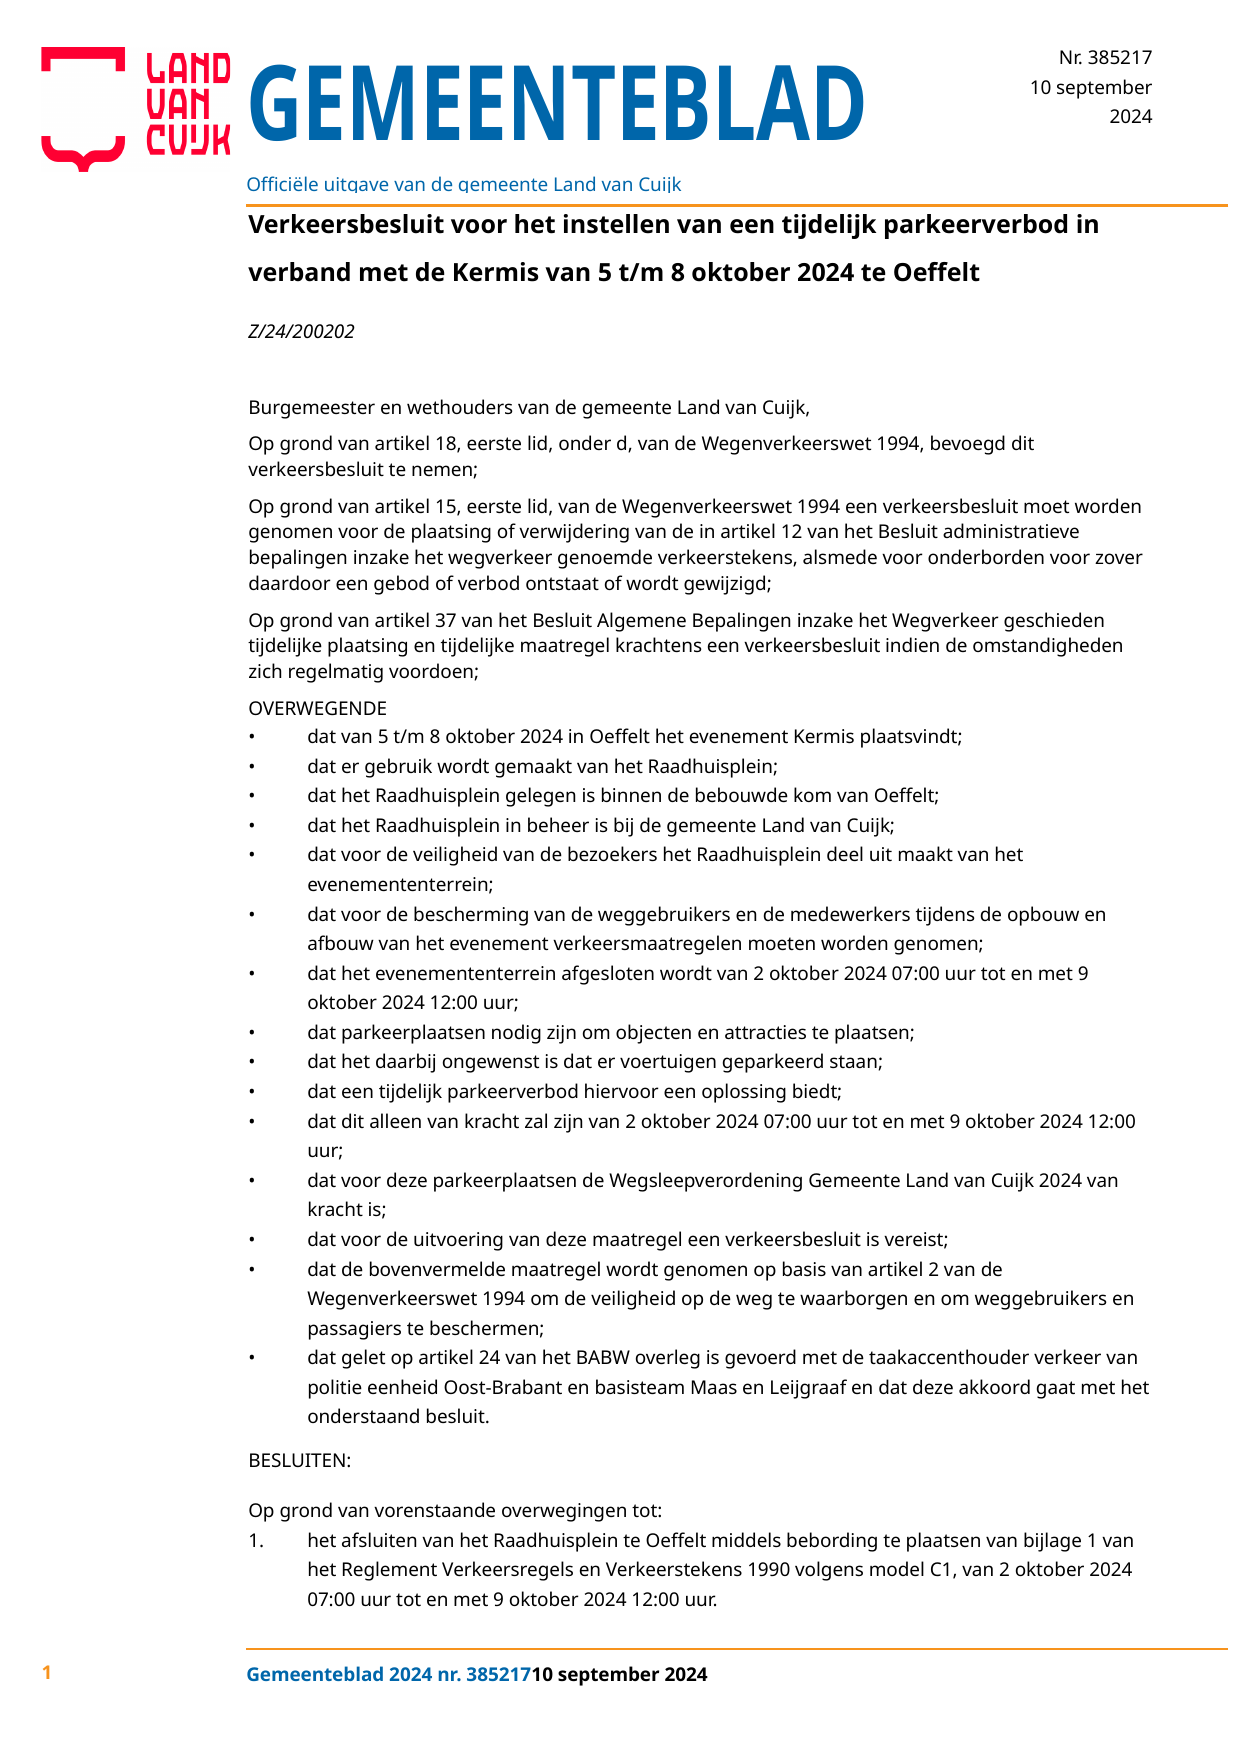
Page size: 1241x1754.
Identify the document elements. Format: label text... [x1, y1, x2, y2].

text Z/24/200202 [248, 318, 1152, 344]
text OVERWEGENDE [248, 695, 1152, 721]
text Verkeersbesluit voor het instellen van een tijdelijk parkeerverbod in verband met de Kermis van 5 t/m 8 oktober 2024 te Oeffelt [248, 207, 1152, 288]
text Op grond van artikel 15, eerste lid, van de Wegenverkeerswet 1994 een verkeersbesluit moet worden genomen voor de plaatsing of verwijdering van de in artikel 12 van het Besluit administratieve bepalingen inzake het wegverkeer genoemde verkeerstekens, alsmede voor onderborden voor zover daardoor een gebod of verbod ontstaat of wordt gewijzigd; [248, 493, 1152, 596]
list dat voor deze parkeerplaatsen de Wegsleepverordening Gemeente Land van Cuijk 2024 van kracht is; [248, 1167, 1152, 1222]
list dat parkeerplaatsen nodig zijn om objecten en attracties te plaatsen; [248, 1019, 1152, 1045]
list dat de bovenvermelde maatregel wordt genomen op basis van artikel 2 van de Wegenverkeerswet 1994 om de veiligheid op de weg te waarborgen en om weggebruikers en passagiers te beschermen; [248, 1256, 1152, 1341]
list dat het daarbij ongewenst is dat er voertuigen geparkeerd staan; [248, 1049, 1152, 1074]
list het afsluiten van het Raadhuisplein te Oeffelt middels bebording te plaatsen van bijlage 1 van het Reglement Verkeersregels en Verkeerstekens 1990 volgens model C1, van 2 oktober 2024 07:00 uur tot en met 9 oktober 2024 12:00 uur. [248, 1527, 1152, 1612]
text Op grond van artikel 18, eerste lid, onder d, van de Wegenverkeerswet 1994, bevoegd dit verkeersbesluit te nemen; [248, 431, 1152, 482]
list dat dit alleen van kracht zal zijn van 2 oktober 2024 07:00 uur tot en met 9 oktober 2024 12:00 uur; [248, 1108, 1152, 1163]
text Op grond van vorenstaande overwegingen tot: [248, 1497, 1152, 1523]
list dat voor de veiligheid van de bezoekers het Raadhuisplein deel uit maakt van het evenemententerrein; [248, 842, 1152, 897]
list dat voor de bescherming van de weggebruikers en de medewerkers tijdens de opbouw en afbouw van het evenement verkeersmaatregelen moeten worden genomen; [248, 901, 1152, 956]
picture [41, 47, 231, 172]
list dat er gebruik wordt gemaakt van het Raadhuisplein; [248, 753, 1152, 779]
list dat een tijdelijk parkeerverbod hiervoor een oplossing biedt; [248, 1078, 1152, 1104]
list dat gelet op artikel 24 van het BABW overleg is gevoerd met de taakaccenthouder verkeer van politie eenheid Oost-Brabant en basisteam Maas en Leijgraaf en dat deze akkoord gaat met het onderstaand besluit. [248, 1344, 1152, 1429]
list dat het evenemententerrein afgesloten wordt van 2 oktober 2024 07:00 uur tot en met 9 oktober 2024 12:00 uur; [248, 960, 1152, 1015]
text Burgemeester en wethouders van de gemeente Land van Cuijk, [248, 394, 1152, 420]
list dat het Raadhuisplein in beheer is bij de gemeente Land van Cuijk; [248, 812, 1152, 838]
list dat voor de uitvoering van deze maatregel een verkeersbesluit is vereist; [248, 1226, 1152, 1252]
text Op grond van artikel 37 van het Besluit Algemene Bepalingen inzake het Wegverkeer geschieden tijdelijke plaatsing en tijdelijke maatregel krachtens een verkeersbesluit indien de omstandigheden zich regelmatig voordoen; [248, 607, 1152, 684]
list dat van 5 t/m 8 oktober 2024 in Oeffelt het evenement Kermis plaatsvindt; [248, 723, 1152, 749]
list dat het Raadhuisplein gelegen is binnen de bebouwde kom van Oeffelt; [248, 782, 1152, 808]
text BESLUITEN: [248, 1447, 1152, 1473]
